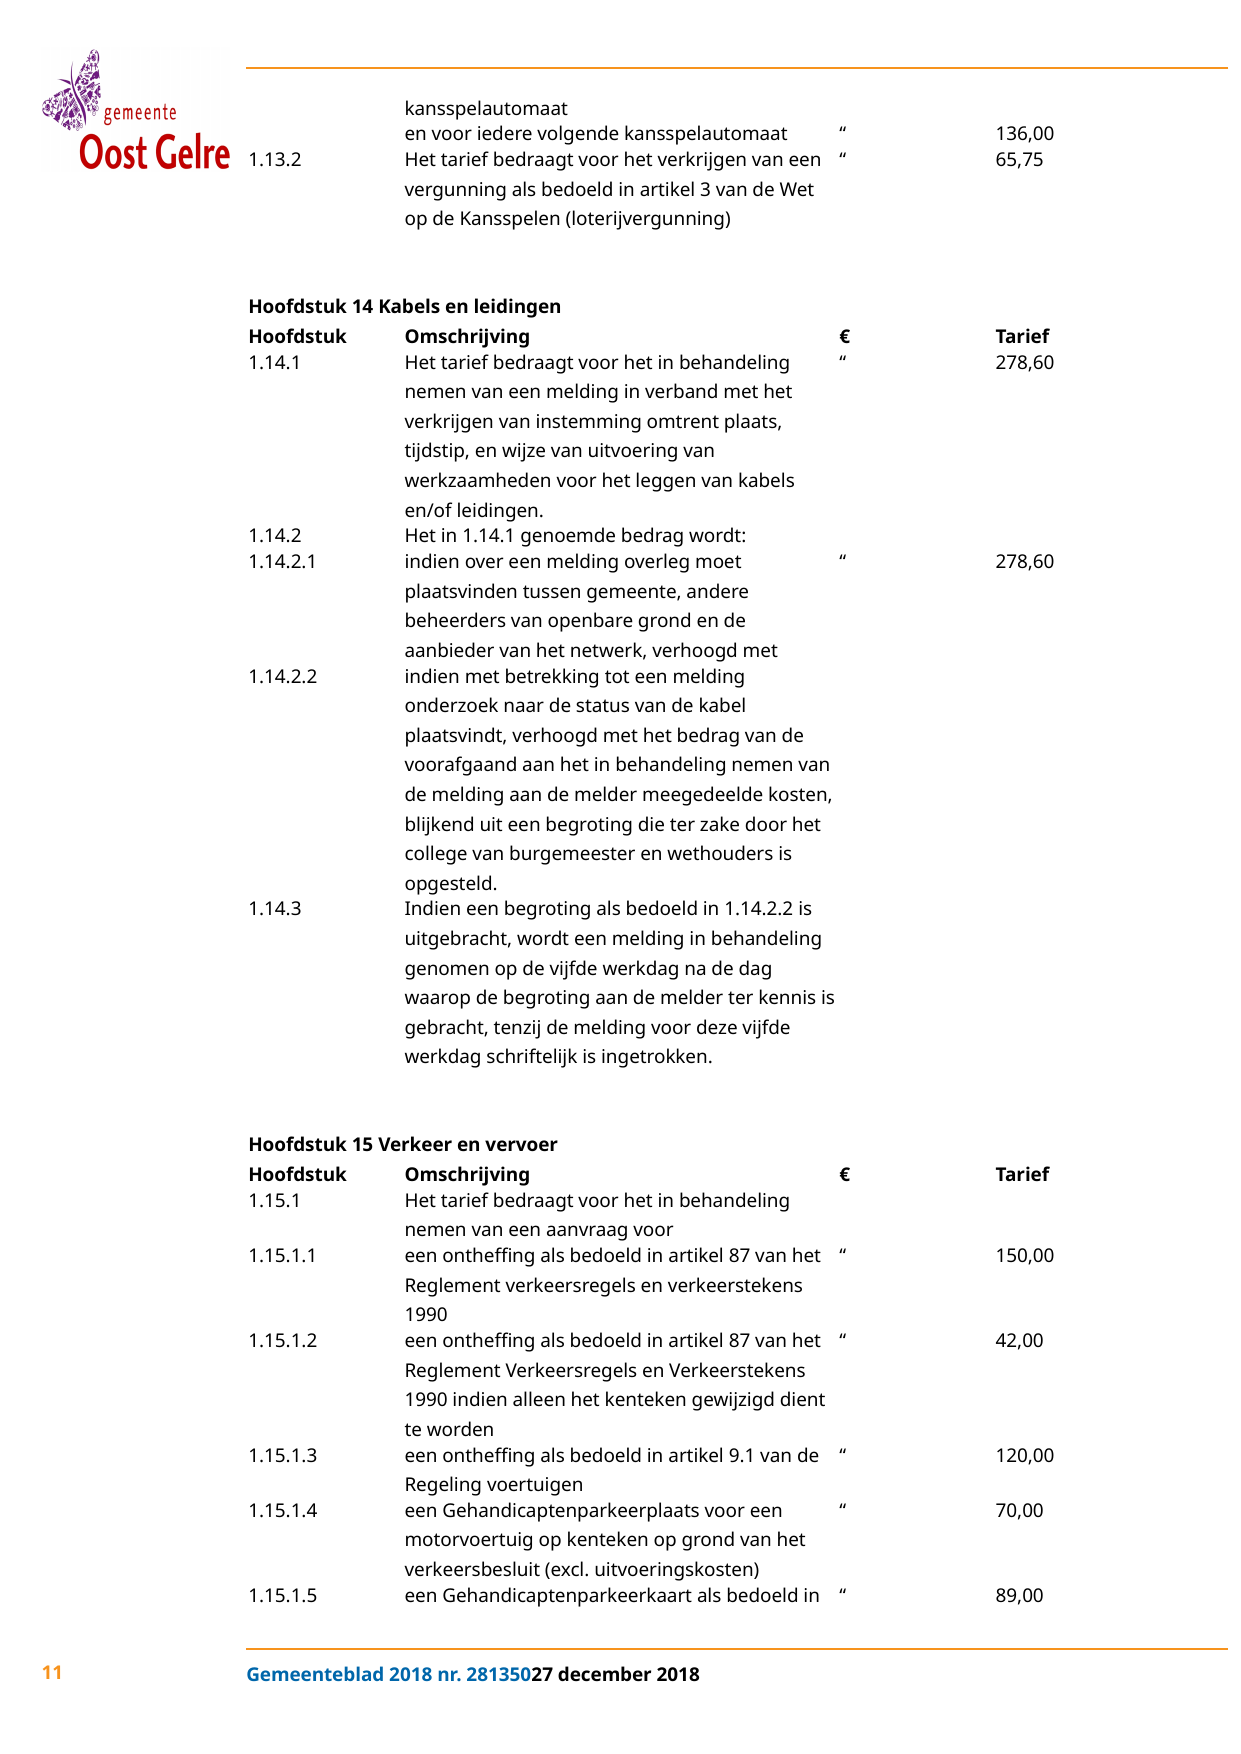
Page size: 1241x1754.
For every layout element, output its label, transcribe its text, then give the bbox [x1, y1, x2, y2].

table_cell 65,75 [995, 146, 1152, 231]
table_cell “ [839, 1497, 995, 1582]
table_cell Het tarief bedraagt voor het in behandeling nemen van een melding in verband met het verkrijgen van instemming omtrent plaats, tijdstip, en wijze van uitvoering van werkzaamheden voor het leggen van kabels en/of leidingen. [404, 349, 839, 523]
table_cell 278,60 [995, 548, 1152, 663]
text Hoofdstuk 14 Kabels en leidingen [248, 293, 1152, 319]
table_cell 70,00 [995, 1497, 1152, 1582]
table_cell 1.15.1.5 [248, 1582, 404, 1608]
table_cell Indien een begroting als bedoeld in 1.14.2.2 is uitgebracht, wordt een melding in behandeling genomen op de vijfde werkdag na de dag waarop de begroting aan de melder ter kennis is gebracht, tenzij de melding voor deze vijfde werkdag schriftelijk is ingetrokken. [404, 896, 839, 1069]
table_cell 89,00 [995, 1582, 1152, 1608]
table_cell [995, 663, 1152, 896]
table_cell indien met betrekking tot een melding onderzoek naar de status van de kabel plaatsvindt, verhoogd met het bedrag van de voorafgaand aan het in behandeling nemen van de melding aan de melder meegedeelde kosten, blijkend uit een begroting die ter zake door het college van burgemeester en wethouders is opgesteld. [404, 663, 839, 896]
table_cell [839, 95, 995, 121]
table_cell 1.13.2 [248, 146, 404, 231]
table_cell een Gehandicaptenparkeerplaats voor een motorvoertuig op kenteken op grond van het verkeersbesluit (excl. uitvoeringskosten) [404, 1497, 839, 1582]
table_cell 42,00 [995, 1327, 1152, 1442]
table_cell “ [839, 1327, 995, 1442]
table_cell [839, 896, 995, 1069]
table_cell 1.15.1.2 [248, 1327, 404, 1442]
table_cell [839, 1187, 995, 1242]
table_cell 1.15.1.3 [248, 1442, 404, 1497]
table_cell 1.14.3 [248, 896, 404, 1069]
table_cell 1.15.1 [248, 1187, 404, 1242]
table_cell Het in 1.14.1 genoemde bedrag wordt: [404, 523, 839, 548]
table_cell 136,00 [995, 121, 1152, 146]
table_cell 1.14.2.1 [248, 548, 404, 663]
table_cell [995, 95, 1152, 121]
table_cell “ [839, 121, 995, 146]
table_cell [995, 896, 1152, 1069]
table_cell 278,60 [995, 349, 1152, 523]
table_cell indien over een melding overleg moet plaatsvinden tussen gemeente, andere beheerders van openbare grond en de aanbieder van het netwerk, verhoogd met [404, 548, 839, 663]
table_header Omschrijving [404, 323, 839, 349]
table_cell 1.14.1 [248, 349, 404, 523]
table_cell kansspelautomaat [404, 95, 839, 121]
table_cell 1.15.1.4 [248, 1497, 404, 1582]
table_cell 1.14.2 [248, 523, 404, 548]
table_cell 120,00 [995, 1442, 1152, 1497]
table_cell 1.15.1.1 [248, 1243, 404, 1327]
table_header Hoofdstuk [248, 323, 404, 349]
table_cell Het tarief bedraagt voor het verkrijgen van een vergunning als bedoeld in artikel 3 van de Wet op de Kansspelen (loterijvergunning) [404, 146, 839, 231]
table_cell “ [839, 1243, 995, 1327]
table_cell Het tarief bedraagt voor het in behandeling nemen van een aanvraag voor [404, 1187, 839, 1242]
table_cell [839, 523, 995, 548]
table_cell een ontheffing als bedoeld in artikel 87 van het Reglement Verkeersregels en Verkeerstekens 1990 indien alleen het kenteken gewijzigd dient te worden [404, 1327, 839, 1442]
table_cell een Gehandicaptenparkeerkaart als bedoeld in [404, 1582, 839, 1608]
table_cell [995, 523, 1152, 548]
table_cell “ [839, 548, 995, 663]
picture [41, 47, 231, 172]
table_cell “ [839, 1582, 995, 1608]
table_header € [839, 323, 995, 349]
table_cell een ontheffing als bedoeld in artikel 87 van het Reglement verkeersregels en verkeerstekens 1990 [404, 1243, 839, 1327]
table_cell 150,00 [995, 1243, 1152, 1327]
table_cell 1.14.2.2 [248, 663, 404, 896]
table_header Tarief [995, 323, 1152, 349]
table_header Hoofdstuk [248, 1161, 404, 1187]
table_header Tarief [995, 1161, 1152, 1187]
table_header € [839, 1161, 995, 1187]
table_cell [248, 121, 404, 146]
table_cell “ [839, 1442, 995, 1497]
table_cell [248, 95, 404, 121]
table_cell “ [839, 146, 995, 231]
table_cell [839, 663, 995, 896]
table_cell [995, 1187, 1152, 1242]
text Hoofdstuk 15 Verkeer en vervoer [248, 1132, 1152, 1157]
table_cell een ontheffing als bedoeld in artikel 9.1 van de Regeling voertuigen [404, 1442, 839, 1497]
table_cell “ [839, 349, 995, 523]
table_cell en voor iedere volgende kansspelautomaat [404, 121, 839, 146]
table_header Omschrijving [404, 1161, 839, 1187]
